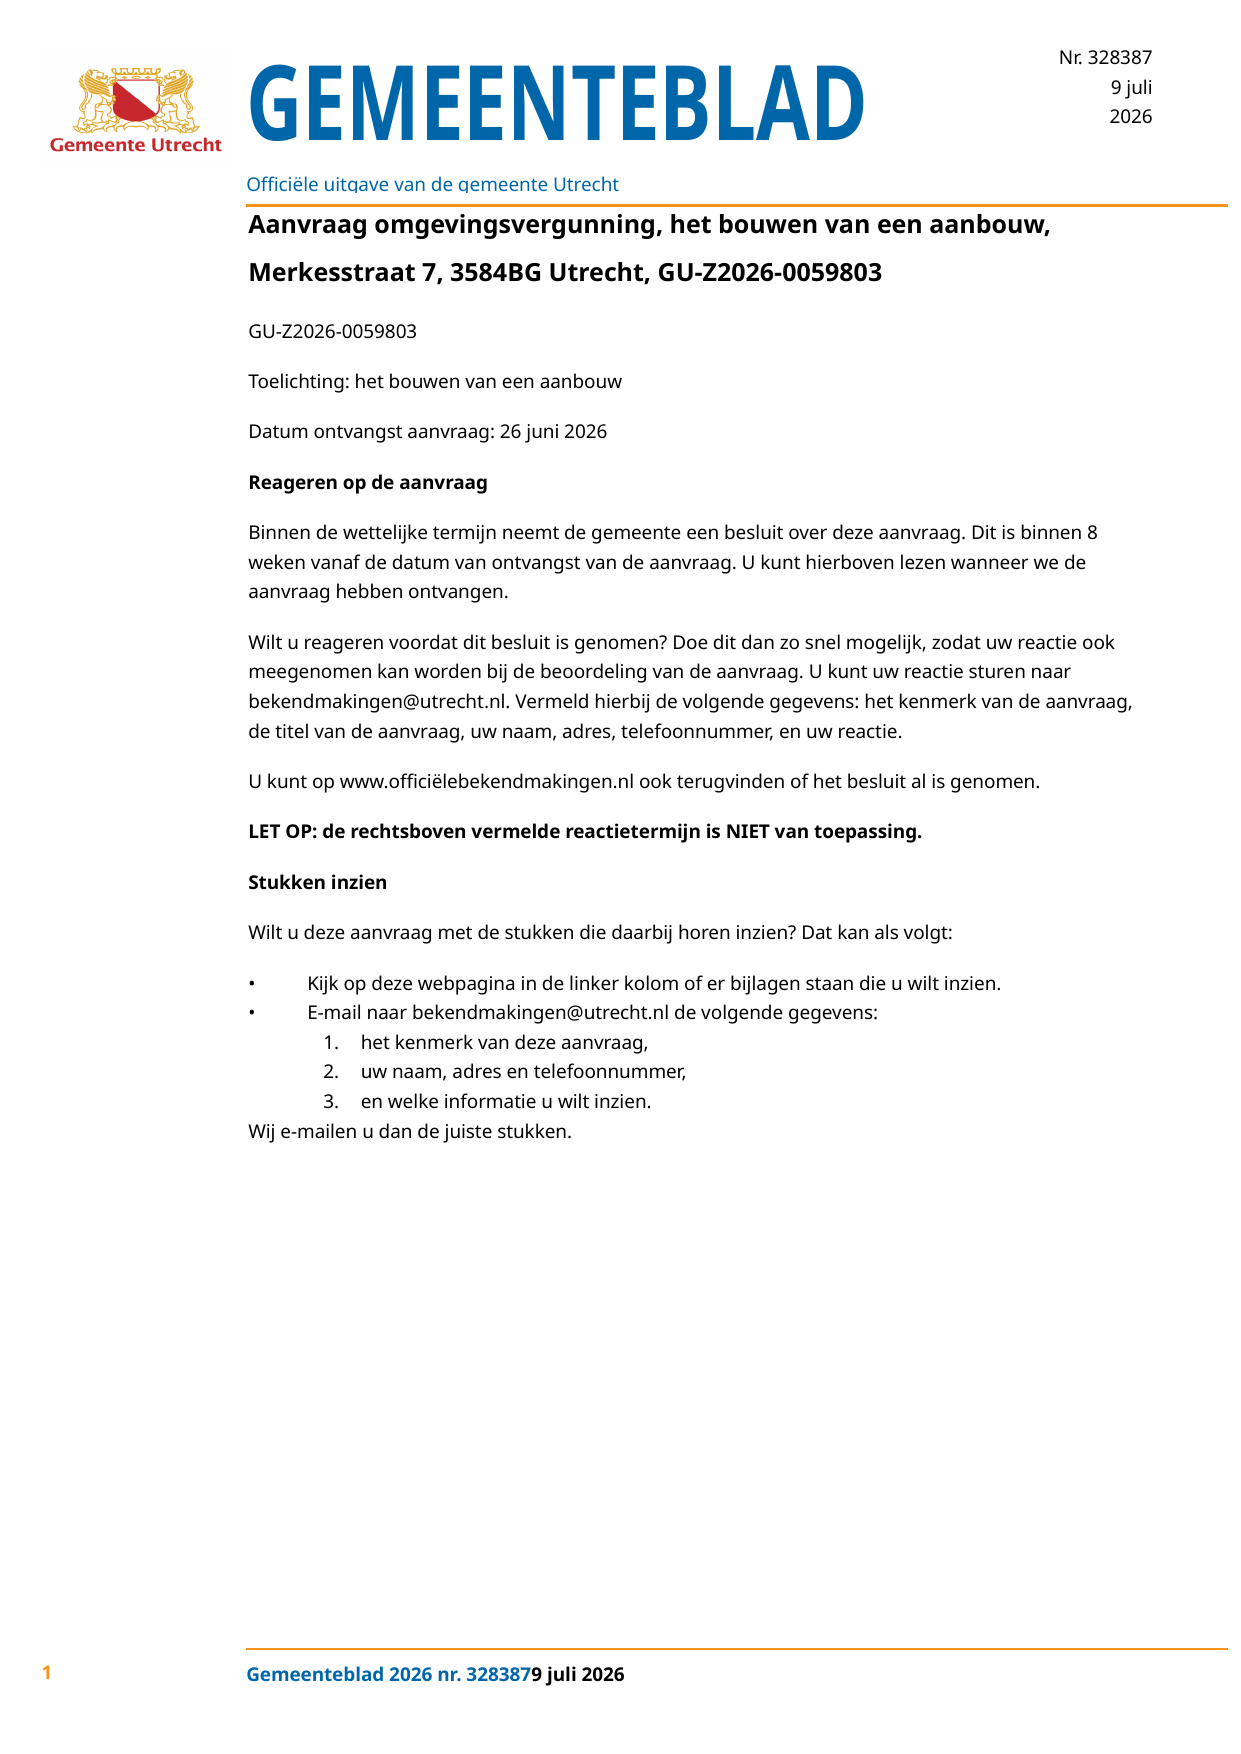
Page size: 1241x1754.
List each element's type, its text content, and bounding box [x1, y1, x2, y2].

text Datum ontvangst aanvraag: 26 juni 2026 [248, 419, 1152, 444]
list E-mail naar bekendmakingen@utrecht.nl de volgende gegevens: [248, 999, 1152, 1025]
list het kenmerk van deze aanvraag, [323, 1029, 1152, 1055]
text Stukken inzien [248, 869, 1152, 895]
list Kijk op deze webpagina in de linker kolom of er bijlagen staan die u wilt inzien. [248, 970, 1152, 996]
text Reageren op de aanvraag [248, 469, 1152, 495]
text Binnen de wettelijke termijn neemt de gemeente een besluit over deze aanvraag. Dit is binnen 8 weken vanaf de datum van ontvangst van de aanvraag. U kunt hierboven lezen wanneer we de aanvraag hebben ontvangen. [248, 519, 1152, 604]
text LET OP: de rechtsboven vermelde reactietermijn is NIET van toepassing. [248, 819, 1152, 844]
text Wilt u reageren voordat dit besluit is genomen? Doe dit dan zo snel mogelijk, zodat uw reactie ook meegenomen kan worden bij de beoordeling van de aanvraag. U kunt uw reactie sturen naar bekendmakingen@utrecht.nl. Vermeld hierbij de volgende gegevens: het kenmerk van de aanvraag, de titel van de aanvraag, uw naam, adres, telefoonnummer, en uw reactie. [248, 629, 1152, 744]
text Wilt u deze aanvraag met de stukken die daarbij horen inzien? Dat kan als volgt: [248, 919, 1152, 945]
text GU-Z2026-0059803 [248, 318, 1152, 344]
list en welke informatie u wilt inzien. [323, 1088, 1152, 1114]
text Toelichting: het bouwen van een aanbouw [248, 368, 1152, 394]
list uw naam, adres en telefoonnummer, [323, 1059, 1152, 1084]
picture [41, 47, 231, 172]
text Wij e-mailen u dan de juiste stukken. [248, 1118, 1152, 1144]
text U kunt op www.officiëlebekendmakingen.nl ook terugvinden of het besluit al is genomen. [248, 768, 1152, 794]
text Aanvraag omgevingsvergunning, het bouwen van een aanbouw, Merkesstraat 7, 3584BG Utrecht, GU-Z2026-0059803 [248, 207, 1152, 288]
